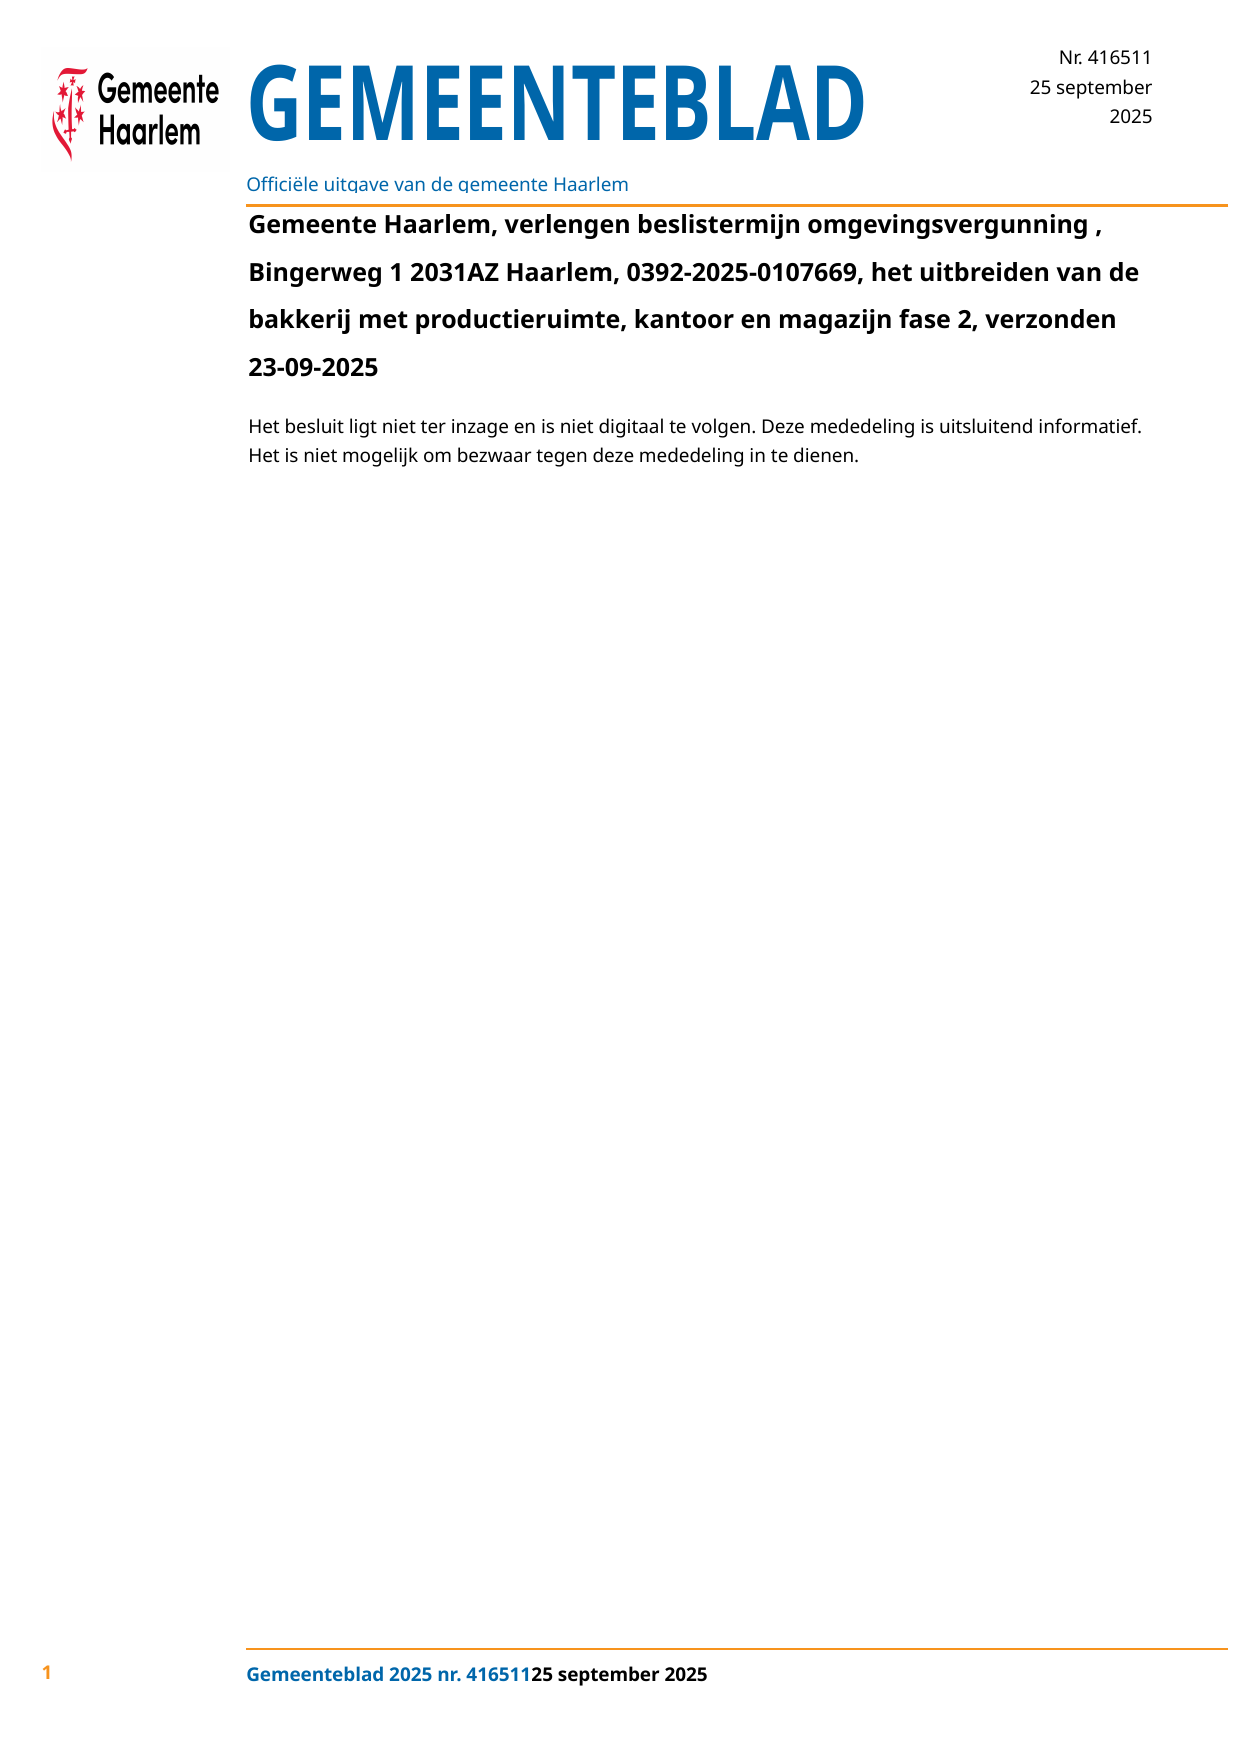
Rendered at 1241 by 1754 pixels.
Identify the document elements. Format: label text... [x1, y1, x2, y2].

text Gemeente Haarlem, verlengen beslistermijn omgevingsvergunning , Bingerweg 1 2031AZ Haarlem, 0392-2025-0107669, het uitbreiden van de bakkerij met productieruimte, kantoor en magazijn fase 2, verzonden 23-09-2025 [248, 207, 1152, 384]
picture [41, 47, 231, 172]
text Het besluit ligt niet ter inzage en is niet digitaal te volgen. Deze mededeling is uitsluitend informatief. Het is niet mogelijk om bezwaar tegen deze mededeling in te dienen. [248, 413, 1152, 468]
